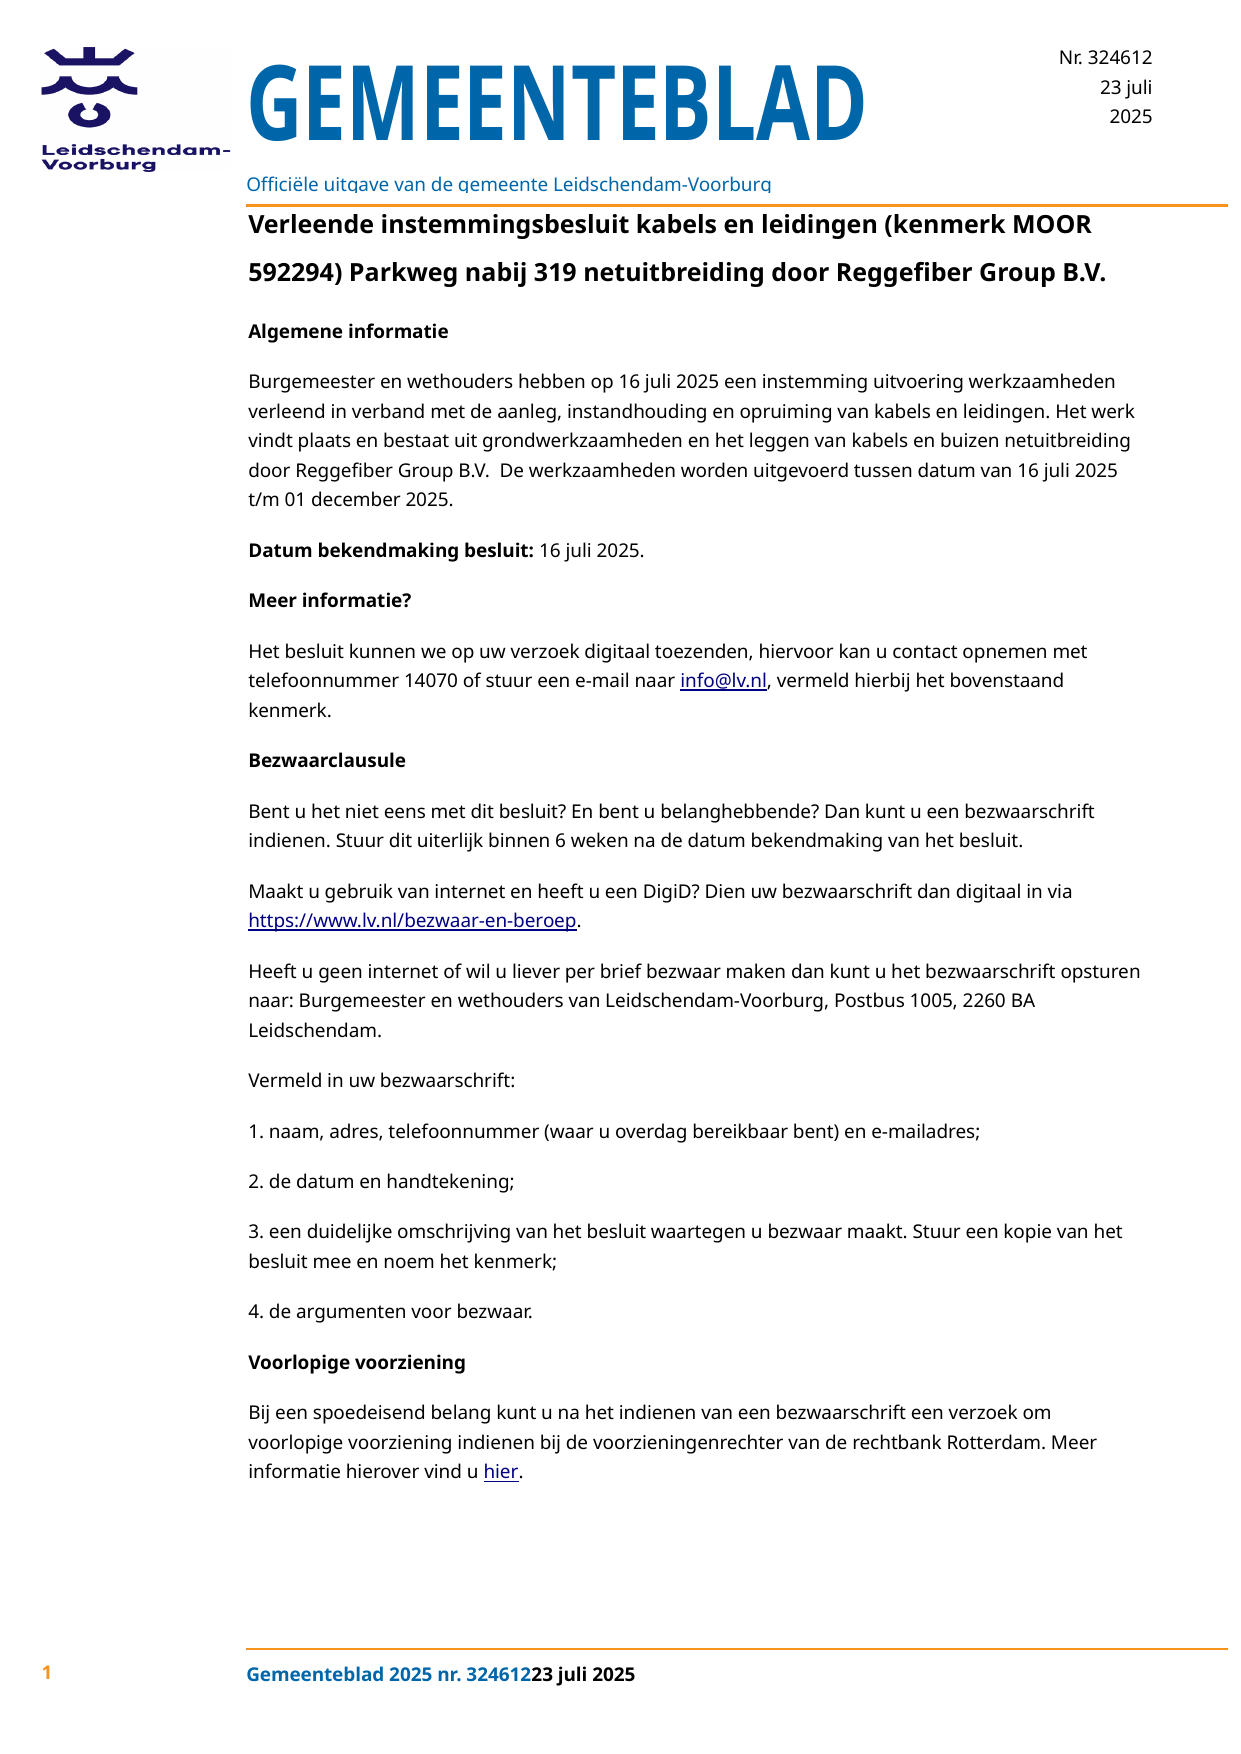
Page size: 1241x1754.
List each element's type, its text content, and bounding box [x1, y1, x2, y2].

text Meer informatie? [248, 587, 1152, 613]
text Algemene informatie [248, 318, 1152, 344]
text Heeft u geen internet of wil u liever per brief bezwaar maken dan kunt u het bezwaarschrift opsturen naar: Burgemeester en wethouders van Leidschendam-Voorburg, Postbus 1005, 2260 BA Leidschendam. [248, 958, 1152, 1043]
text Bent u het niet eens met dit besluit? En bent u belanghebbende? Dan kunt u een bezwaarschrift indienen. Stuur dit uiterlijk binnen 6 weken na de datum bekendmaking van het besluit. [248, 798, 1152, 853]
text Vermeld in uw bezwaarschrift: [248, 1067, 1152, 1093]
text Burgemeester en wethouders hebben op 16 juli 2025 een instemming uitvoering werkzaamheden verleend in verband met de aanleg, instandhouding en opruiming van kabels en leidingen. Het werk vindt plaats en bestaat uit grondwerkzaamheden en het leggen van kabels en buizen netuitbreiding door Reggefiber Group B.V. De werkzaamheden worden uitgevoerd tussen datum van 16 juli 2025 t/m 01 december 2025. [248, 368, 1152, 512]
text Maakt u gebruik van internet en heeft u een DigiD? Dien uw bezwaarschrift dan digitaal in via https://www.lv.nl/bezwaar-en-beroep. [248, 878, 1152, 933]
text 1. naam, adres, telefoonnummer (waar u overdag bereikbaar bent) en e-mailadres; [248, 1118, 1152, 1144]
picture [41, 47, 231, 172]
text 4. de argumenten voor bezwaar. [248, 1299, 1152, 1324]
text Verleende instemmingsbesluit kabels en leidingen (kenmerk MOOR 592294) Parkweg nabij 319 netuitbreiding door Reggefiber Group B.V. [248, 207, 1152, 288]
text 2. de datum en handtekening; [248, 1168, 1152, 1194]
text Datum bekendmaking besluit: 16 juli 2025. [248, 537, 1152, 563]
text Het besluit kunnen we op uw verzoek digitaal toezenden, hiervoor kan u contact opnemen met telefoonnummer 14070 of stuur een e-mail naar info@lv.nl, vermeld hierbij het bovenstaand kenmerk. [248, 638, 1152, 723]
text 3. een duidelijke omschrijving van het besluit waartegen u bezwaar maakt. Stuur een kopie van het besluit mee en noem het kenmerk; [248, 1219, 1152, 1274]
text Voorlopige voorziening [248, 1349, 1152, 1375]
text Bezwaarclausule [248, 747, 1152, 773]
text Bij een spoedeisend belang kunt u na het indienen van een bezwaarschrift een verzoek om voorlopige voorziening indienen bij de voorzieningenrechter van de rechtbank Rotterdam. Meer informatie hierover vind u hier. [248, 1399, 1152, 1484]
